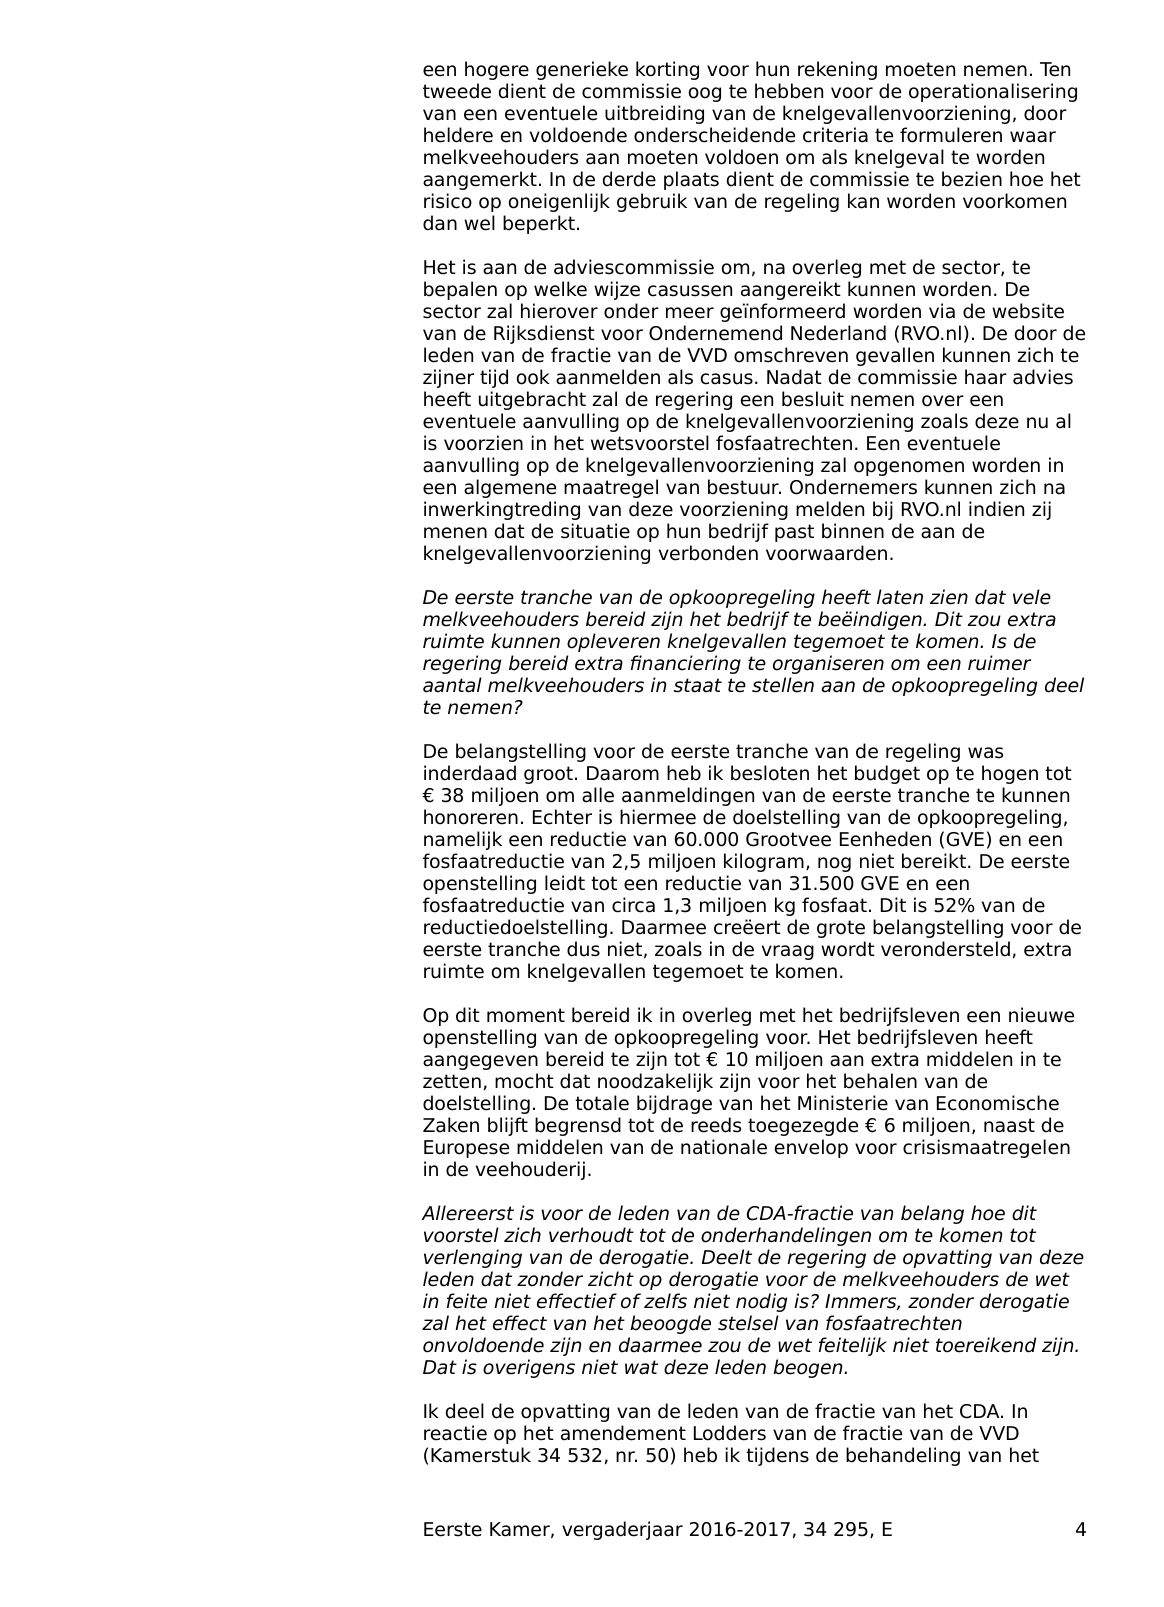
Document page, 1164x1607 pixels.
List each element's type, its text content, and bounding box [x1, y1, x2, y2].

text Op dit moment bereid ik in overleg met het bedrijfsleven een nieuwe openstelling van de opkoopregeling voor. Het bedrijfsleven heeft aangegeven bereid te zijn tot € 10 miljoen aan extra middelen in te zetten, mocht dat noodzakelijk zijn voor het behalen van de doelstelling. De totale bijdrage van het Ministerie van Economische Zaken blijft begrensd tot de reeds toegezegde € 6 miljoen, naast de Europese middelen van de nationale envelop voor crisismaatregelen in de veehouderij. [422, 1005, 1087, 1181]
text De eerste tranche van de opkoopregeling heeft laten zien dat vele melkveehouders bereid zijn het bedrijf te beëindigen. Dit zou extra ruimte kunnen opleveren knelgevallen tegemoet te komen. Is de regering bereid extra financiering te organiseren om een ruimer aantal melkveehouders in staat te stellen aan de opkoopregeling deel te nemen? [422, 587, 1087, 719]
text De belangstelling voor de eerste tranche van de regeling was inderdaad groot. Daarom heb ik besloten het budget op te hogen tot € 38 miljoen om alle aanmeldingen van de eerste tranche te kunnen honoreren. Echter is hiermee de doelstelling van de opkoopregeling, namelijk een reductie van 60.000 Grootvee Eenheden (GVE) en een fosfaatreductie van 2,5 miljoen kilogram, nog niet bereikt. De eerste openstelling leidt tot een reductie van 31.500 GVE en een fosfaatreductie van circa 1,3 miljoen kg fosfaat. Dit is 52% van de reductiedoelstelling. Daarmee creëert de grote belangstelling voor de eerste tranche dus niet, zoals in de vraag wordt verondersteld, extra ruimte om knelgevallen tegemoet te komen. [422, 741, 1087, 983]
text Allereerst is voor de leden van de CDA-fractie van belang hoe dit voorstel zich verhoudt tot de onderhandelingen om te komen tot verlenging van de derogatie. Deelt de regering de opvatting van deze leden dat zonder zicht op derogatie voor de melkveehouders de wet in feite niet effectief of zelfs niet nodig is? Immers, zonder derogatie zal het effect van het beoogde stelsel van fosfaatrechten onvoldoende zijn en daarmee zou de wet feitelijk niet toereikend zijn. Dat is overigens niet wat deze leden beogen. [422, 1203, 1087, 1379]
text Het is aan de adviescommissie om, na overleg met de sector, te bepalen op welke wijze casussen aangereikt kunnen worden. De sector zal hierover onder meer geïnformeerd worden via de website van de Rijksdienst voor Ondernemend Nederland (RVO.nl). De door de leden van de fractie van de VVD omschreven gevallen kunnen zich te zijner tijd ook aanmelden als casus. Nadat de commissie haar advies heeft uitgebracht zal de regering een besluit nemen over een eventuele aanvulling op de knelgevallenvoorziening zoals deze nu al is voorzien in het wetsvoorstel fosfaatrechten. Een eventuele aanvulling op de knelgevallenvoorziening zal opgenomen worden in een algemene maatregel van bestuur. Ondernemers kunnen zich na inwerkingtreding van deze voorziening melden bij RVO.nl indien zij menen dat de situatie op hun bedrijf past binnen de aan de knelgevallenvoorziening verbonden voorwaarden. [422, 257, 1087, 565]
text een hogere generieke korting voor hun rekening moeten nemen. Ten tweede dient de commissie oog te hebben voor de operationalisering van een eventuele uitbreiding van de knelgevallenvoorziening, door heldere en voldoende onderscheidende criteria te formuleren waar melkveehouders aan moeten voldoen om als knelgeval te worden aangemerkt. In de derde plaats dient de commissie te bezien hoe het risico op oneigenlijk gebruik van de regeling kan worden voorkomen dan wel beperkt. [422, 59, 1087, 235]
text Ik deel de opvatting van de leden van de fractie van het CDA. In reactie op het amendement Lodders van de fractie van de VVD (Kamerstuk 34 532, nr. 50) heb ik tijdens de behandeling van het [422, 1401, 1087, 1467]
